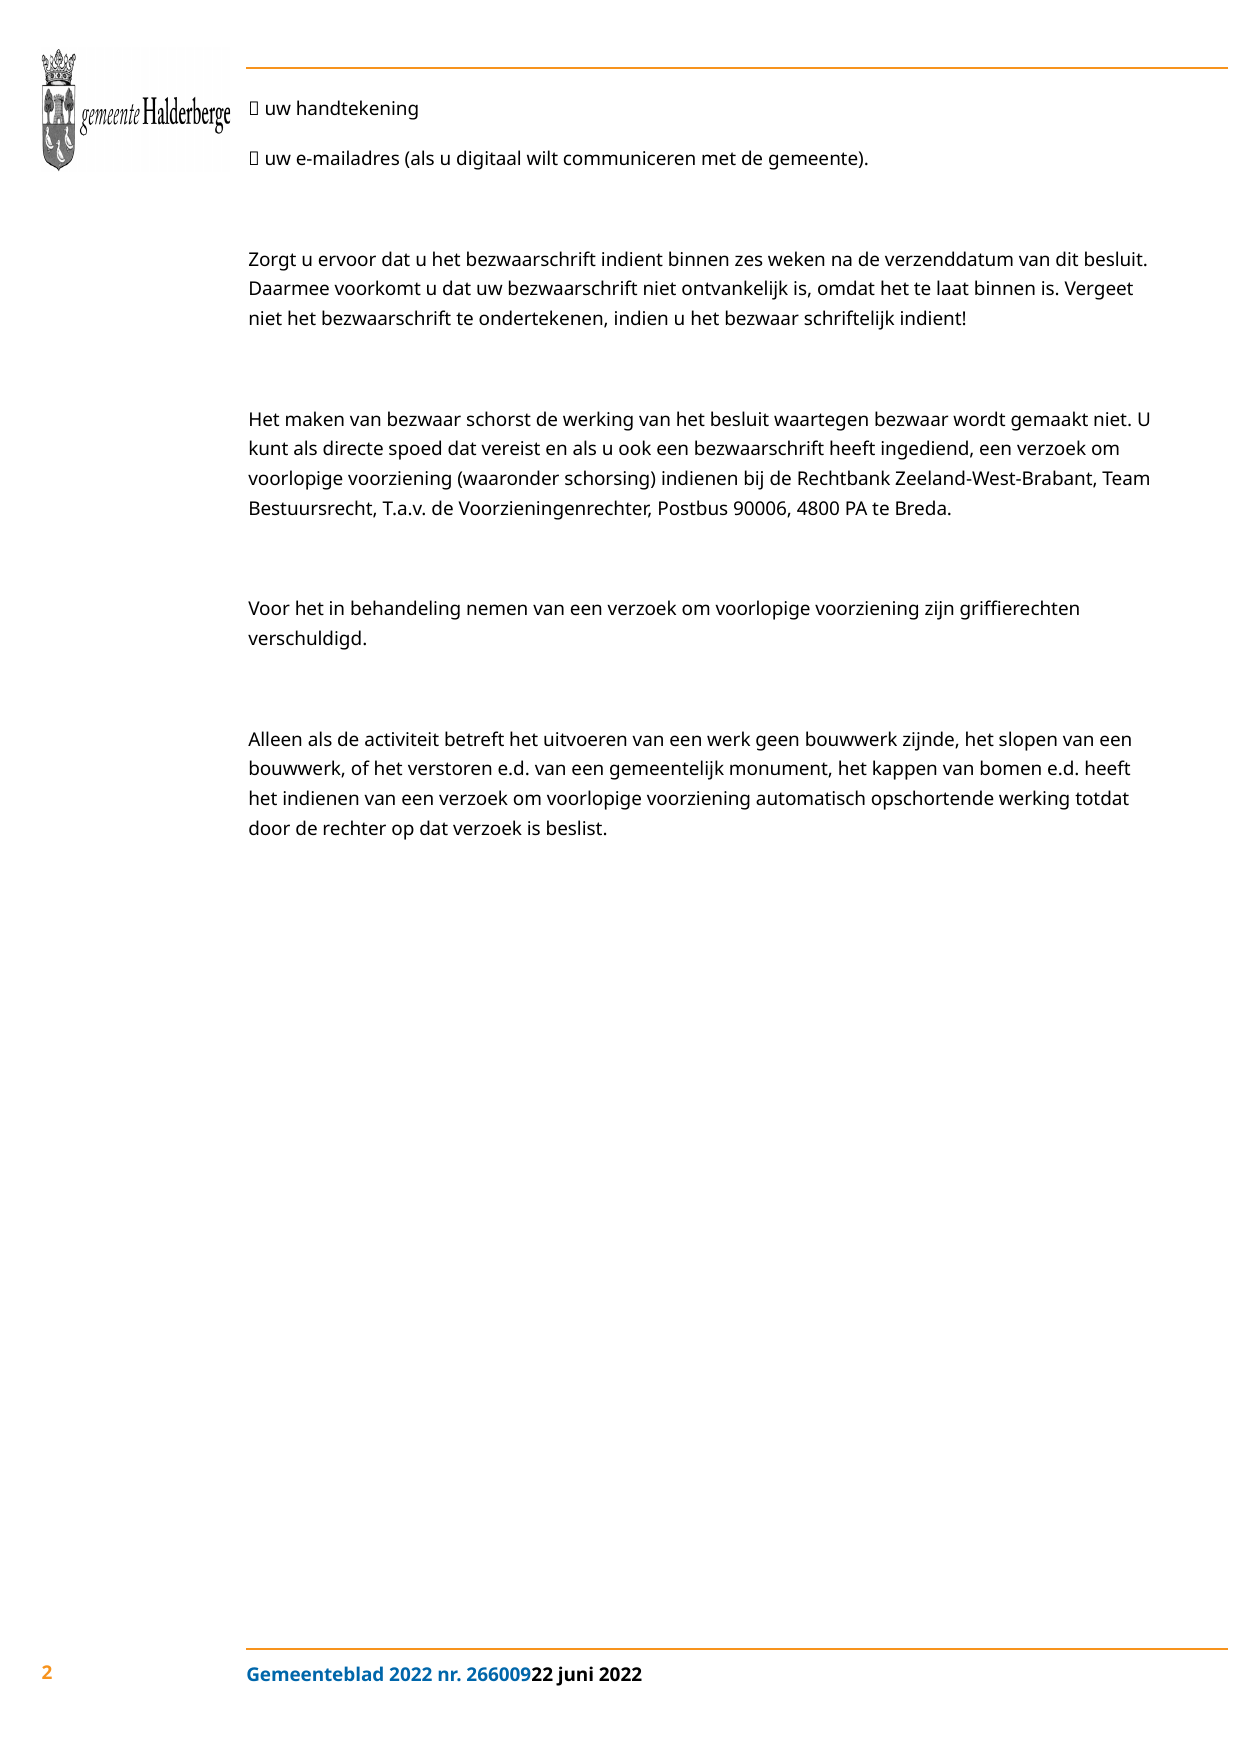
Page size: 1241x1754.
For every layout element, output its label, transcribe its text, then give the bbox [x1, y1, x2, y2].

text Het maken van bezwaar schorst de werking van het besluit waartegen bezwaar wordt gemaakt niet. U kunt als directe spoed dat vereist en als u ook een bezwaarschrift heeft ingediend, een verzoek om voorlopige voorziening (waaronder schorsing) indienen bij de Rechtbank Zeeland-West-Brabant, Team Bestuursrecht, T.a.v. de Voorzieningenrechter, Postbus 90006, 4800 PA te Breda. [248, 406, 1152, 521]
text Voor het in behandeling nemen van een verzoek om voorlopige voorziening zijn griffierechten verschuldigd. [248, 596, 1152, 651]
text Zorgt u ervoor dat u het bezwaarschrift indient binnen zes weken na de verzenddatum van dit besluit. Daarmee voorkomt u dat uw bezwaarschrift niet ontvankelijk is, omdat het te laat binnen is. Vergeet niet het bezwaarschrift te ondertekenen, indien u het bezwaar schriftelijk indient! [248, 246, 1152, 331]
text  uw e-mailadres (als u digitaal wilt communiceren met de gemeente). [248, 145, 1152, 171]
text Alleen als de activiteit betreft het uitvoeren van een werk geen bouwwerk zijnde, het slopen van een bouwwerk, of het verstoren e.d. van een gemeentelijk monument, het kappen van bomen e.d. heeft het indienen van een verzoek om voorlopige voorziening automatisch opschortende werking totdat door de rechter op dat verzoek is beslist. [248, 726, 1152, 841]
text  uw handtekening [248, 95, 1152, 121]
picture [41, 47, 231, 172]
